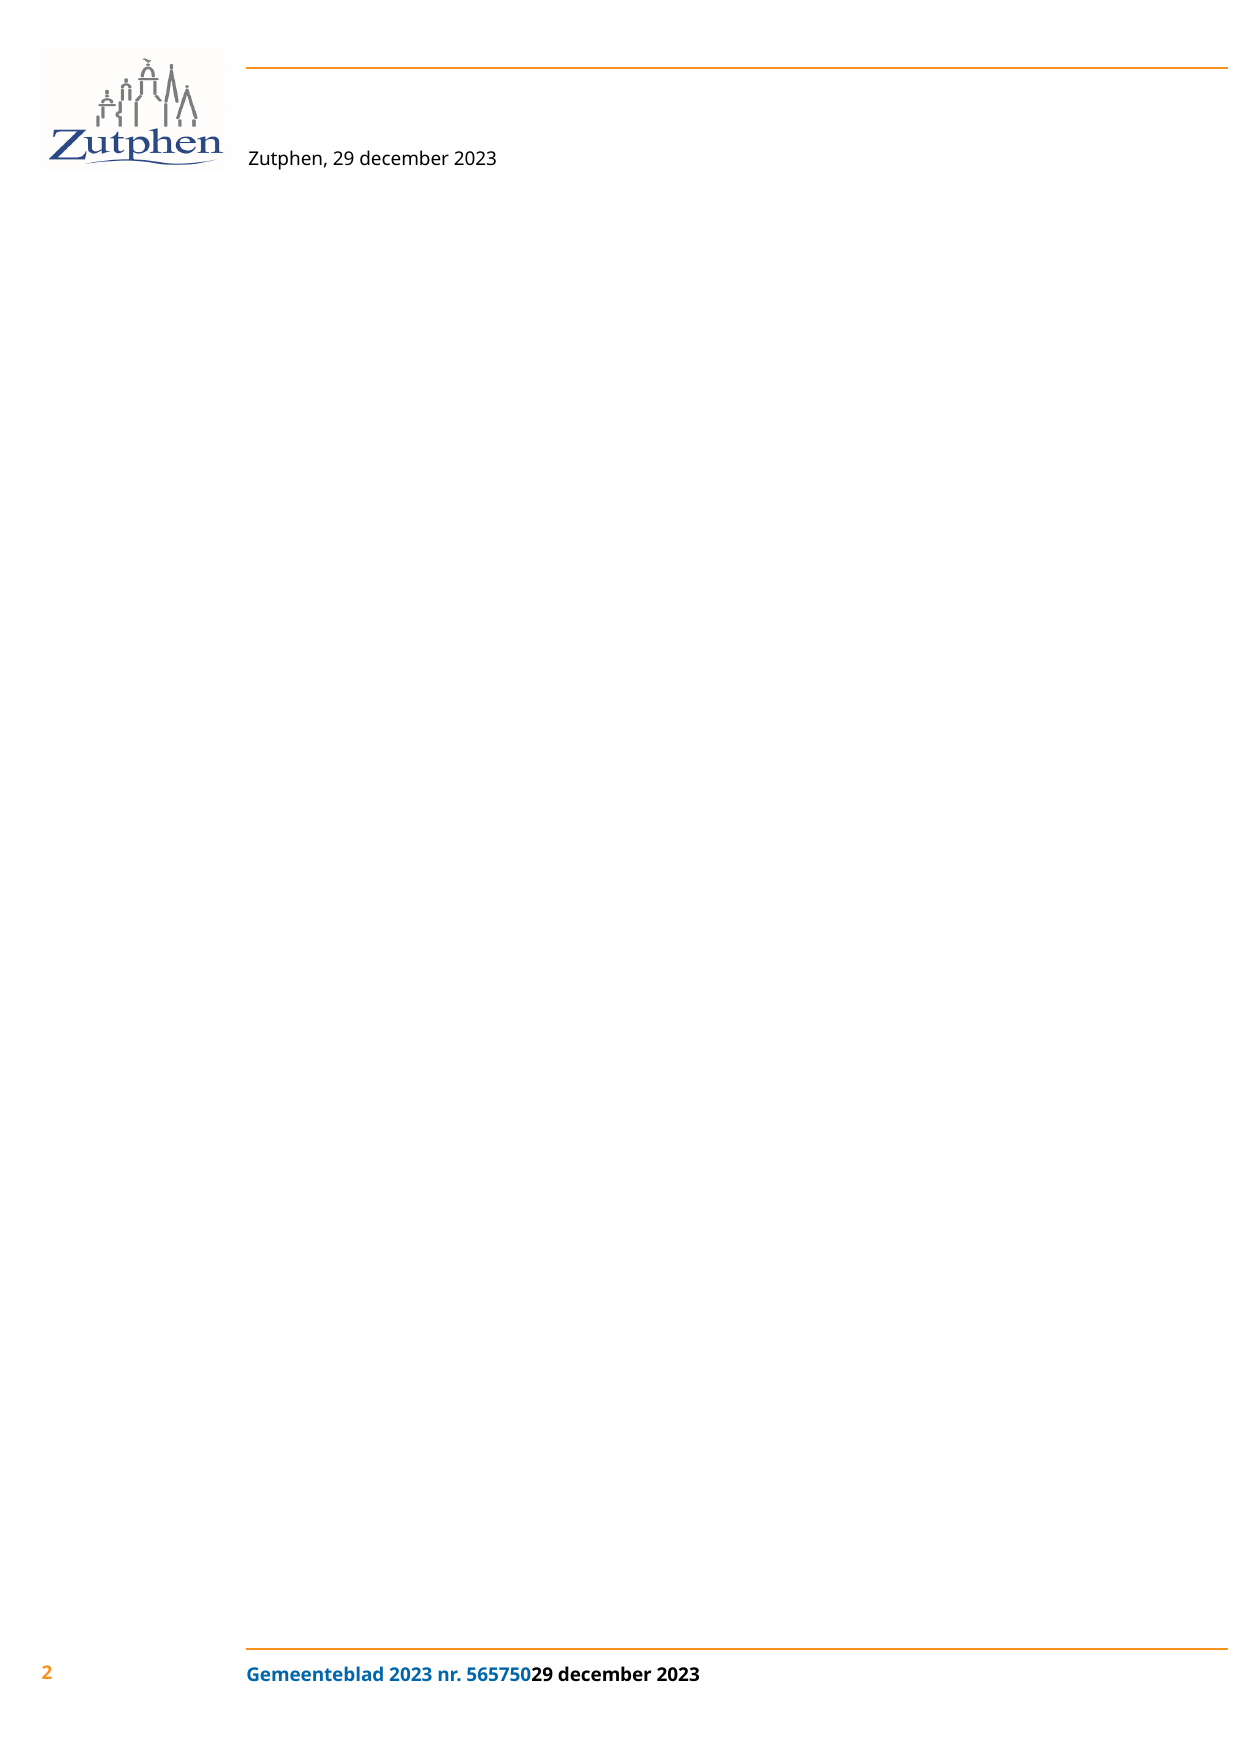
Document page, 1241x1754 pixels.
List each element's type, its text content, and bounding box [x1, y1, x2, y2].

picture [41, 47, 231, 172]
text Zutphen, 29 december 2023 [248, 145, 1152, 171]
